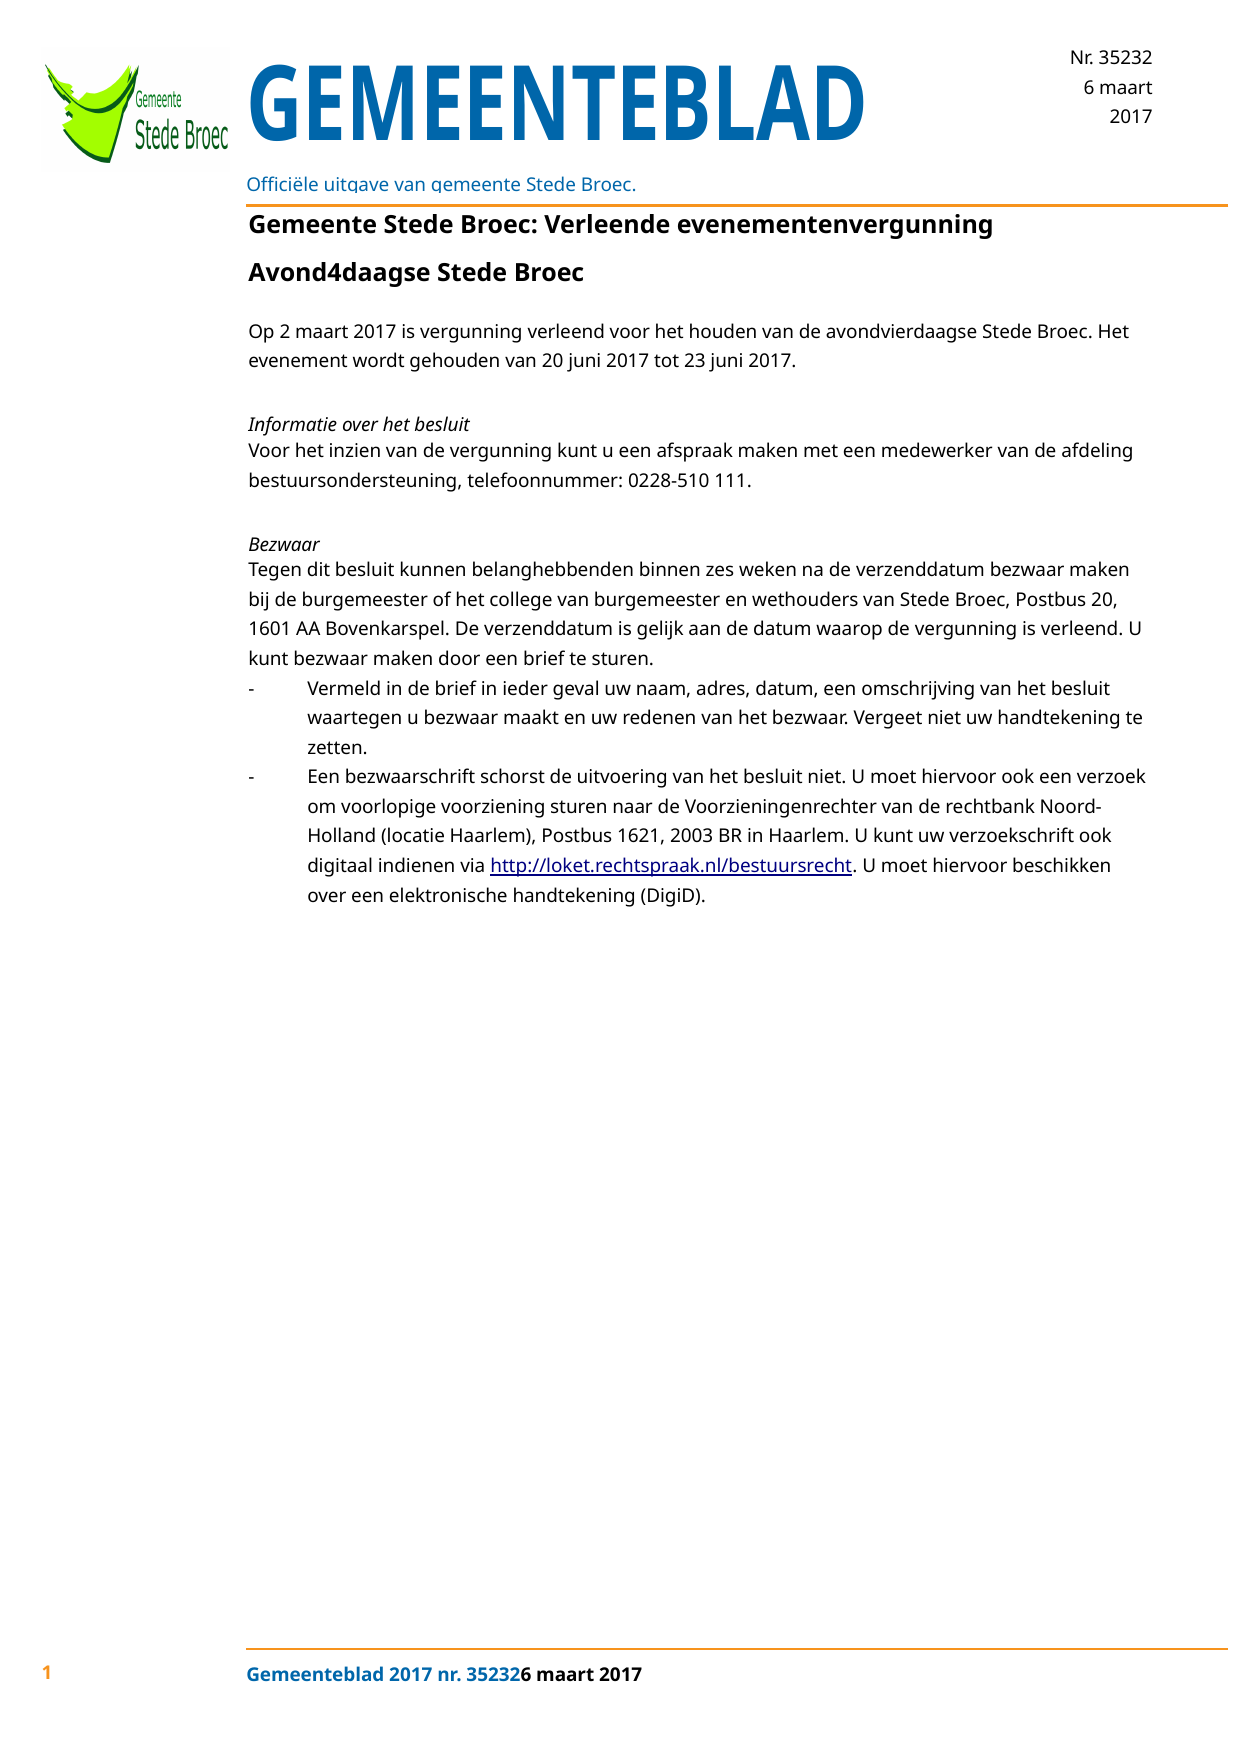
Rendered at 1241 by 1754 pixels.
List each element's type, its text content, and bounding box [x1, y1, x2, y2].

text Voor het inzien van de vergunning kunt u een afspraak maken met een medewerker van de afdeling bestuursondersteuning, telefoonnummer: 0228-510 111. [248, 437, 1152, 492]
picture [41, 47, 231, 172]
text Tegen dit besluit kunnen belanghebbenden binnen zes weken na de verzenddatum bezwaar maken bij de burgemeester of het college van burgemeester en wethouders van Stede Broec, Postbus 20, 1601 AA Bovenkarspel. De verzenddatum is gelijk aan de datum waarop de vergunning is verleend. U kunt bezwaar maken door een brief te sturen. [248, 556, 1152, 671]
text Gemeente Stede Broec: Verleende evenementenvergunning Avond4daagse Stede Broec [248, 207, 1152, 288]
text Bezwaar [248, 531, 1152, 556]
text Informatie over het besluit [248, 411, 1152, 437]
text Op 2 maart 2017 is vergunning verleend voor het houden van de avondvierdaagse Stede Broec. Het evenement wordt gehouden van 20 juni 2017 tot 23 juni 2017. [248, 318, 1152, 373]
list Vermeld in de brief in ieder geval uw naam, adres, datum, een omschrijving van het besluit waartegen u bezwaar maakt en uw redenen van het bezwaar. Vergeet niet uw handtekening te zetten. [248, 675, 1152, 760]
list Een bezwaarschrift schorst de uitvoering van het besluit niet. U moet hiervoor ook een verzoek om voorlopige voorziening sturen naar de Voorzieningenrechter van de rechtbank Noord-Holland (locatie Haarlem), Postbus 1621, 2003 BR in Haarlem. U kunt uw verzoekschrift ook digitaal indienen via http://loket.rechtspraak.nl/bestuursrecht. U moet hiervoor beschikken over een elektronische handtekening (DigiD). [248, 763, 1152, 908]
